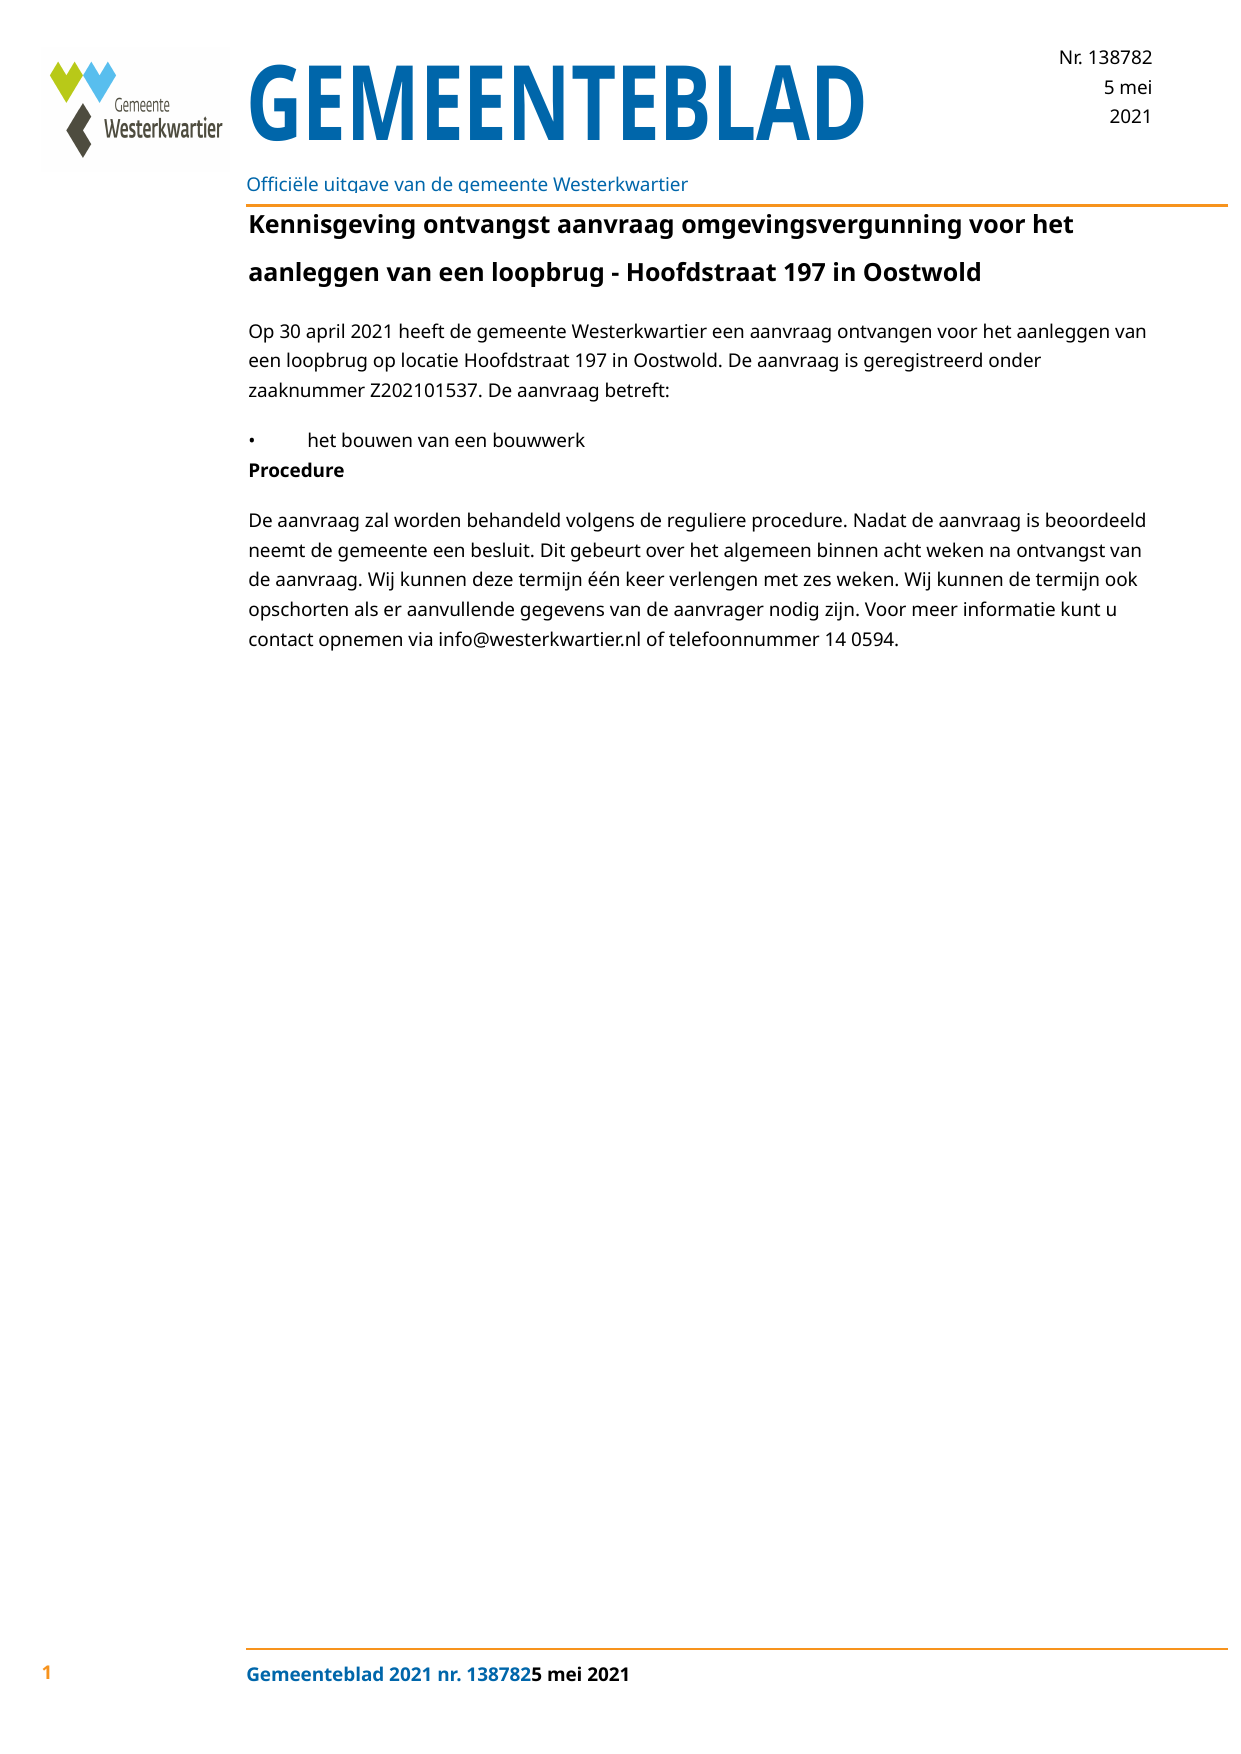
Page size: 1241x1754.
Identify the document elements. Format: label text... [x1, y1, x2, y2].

list het bouwen van een bouwwerk [248, 427, 1152, 453]
text De aanvraag zal worden behandeld volgens de reguliere procedure. Nadat de aanvraag is beoordeeld neemt de gemeente een besluit. Dit gebeurt over het algemeen binnen acht weken na ontvangst van de aanvraag. Wij kunnen deze termijn één keer verlengen met zes weken. Wij kunnen de termijn ook opschorten als er aanvullende gegevens van de aanvrager nodig zijn. Voor meer informatie kunt u contact opnemen via info@westerkwartier.nl of telefoonnummer 14 0594. [248, 507, 1152, 652]
text Op 30 april 2021 heeft de gemeente Westerkwartier een aanvraag ontvangen voor het aanleggen van een loopbrug op locatie Hoofdstraat 197 in Oostwold. De aanvraag is geregistreerd onder zaaknummer Z202101537. De aanvraag betreft: [248, 318, 1152, 403]
picture [41, 47, 231, 172]
text Procedure [248, 457, 1152, 483]
text Kennisgeving ontvangst aanvraag omgevingsvergunning voor het aanleggen van een loopbrug - Hoofdstraat 197 in Oostwold [248, 207, 1152, 288]
